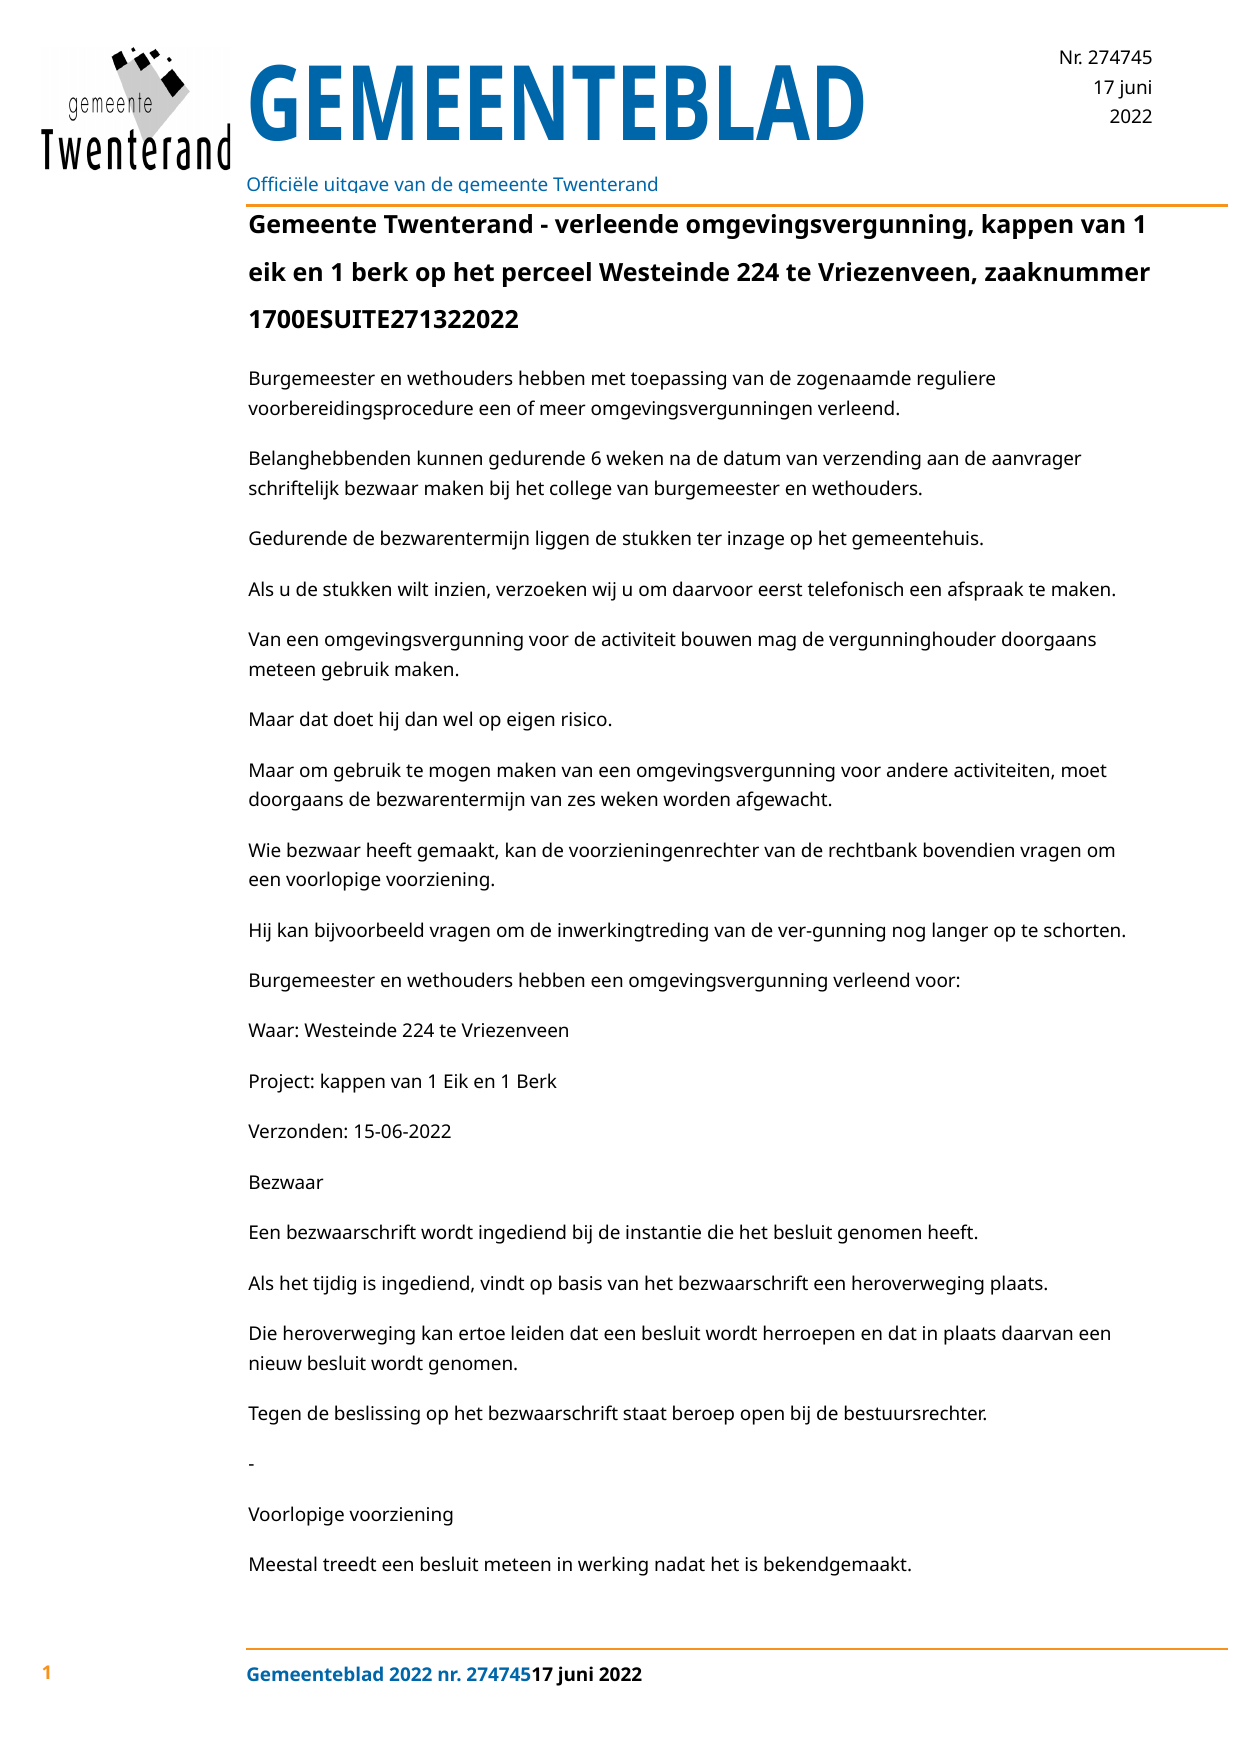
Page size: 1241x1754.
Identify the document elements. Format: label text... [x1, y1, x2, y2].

text Voorlopige voorziening [248, 1501, 1152, 1527]
text Waar: Westeinde 224 te Vriezenveen [248, 1018, 1152, 1043]
text Maar dat doet hij dan wel op eigen risico. [248, 706, 1152, 732]
text Burgemeester en wethouders hebben met toepassing van de zogenaamde reguliere voorbereidingsprocedure een of meer omgevingsvergunningen verleend. [248, 366, 1152, 421]
text Als u de stukken wilt inzien, verzoeken wij u om daarvoor eerst telefonisch een afspraak te maken. [248, 576, 1152, 602]
text Maar om gebruik te mogen maken van een omgevingsvergunning voor andere activiteiten, moet doorgaans de bezwarentermijn van zes weken worden afgewacht. [248, 757, 1152, 812]
text Bezwaar [248, 1169, 1152, 1194]
text Belanghebbenden kunnen gedurende 6 weken na de datum van verzending aan de aanvrager schriftelijk bezwaar maken bij het college van burgemeester en wethouders. [248, 446, 1152, 501]
text Hij kan bijvoorbeeld vragen om de inwerkingtreding van de ver-gunning nog langer op te schorten. [248, 917, 1152, 942]
text Meestal treedt een besluit meteen in werking nadat het is bekendgemaakt. [248, 1551, 1152, 1577]
text Van een omgevingsvergunning voor de activiteit bouwen mag de vergunninghouder doorgaans meteen gebruik maken. [248, 626, 1152, 682]
text Gemeente Twenterand - verleende omgevingsvergunning, kappen van 1 eik en 1 berk op het perceel Westeinde 224 te Vriezenveen, zaaknummer 1700ESUITE271322022 [248, 207, 1152, 336]
text Die heroverweging kan ertoe leiden dat een besluit wordt herroepen en dat in plaats daarvan een nieuw besluit wordt genomen. [248, 1320, 1152, 1375]
text Een bezwaarschrift wordt ingediend bij de instantie die het besluit genomen heeft. [248, 1219, 1152, 1245]
text Gedurende de bezwarentermijn liggen de stukken ter inzage op het gemeentehuis. [248, 526, 1152, 551]
picture [41, 47, 231, 172]
text Tegen de beslissing op het bezwaarschrift staat beroep open bij de bestuursrechter. [248, 1400, 1152, 1426]
text Wie bezwaar heeft gemaakt, kan de voorzieningenrechter van de rechtbank bovendien vragen om een voorlopige voorziening. [248, 837, 1152, 892]
text Project: kappen van 1 Eik en 1 Berk [248, 1068, 1152, 1094]
text Burgemeester en wethouders hebben een omgevingsvergunning verleend voor: [248, 967, 1152, 993]
text Verzonden: 15-06-2022 [248, 1118, 1152, 1144]
text Als het tijdig is ingediend, vindt op basis van het bezwaarschrift een heroverweging plaats. [248, 1270, 1152, 1295]
text - [248, 1451, 1152, 1476]
